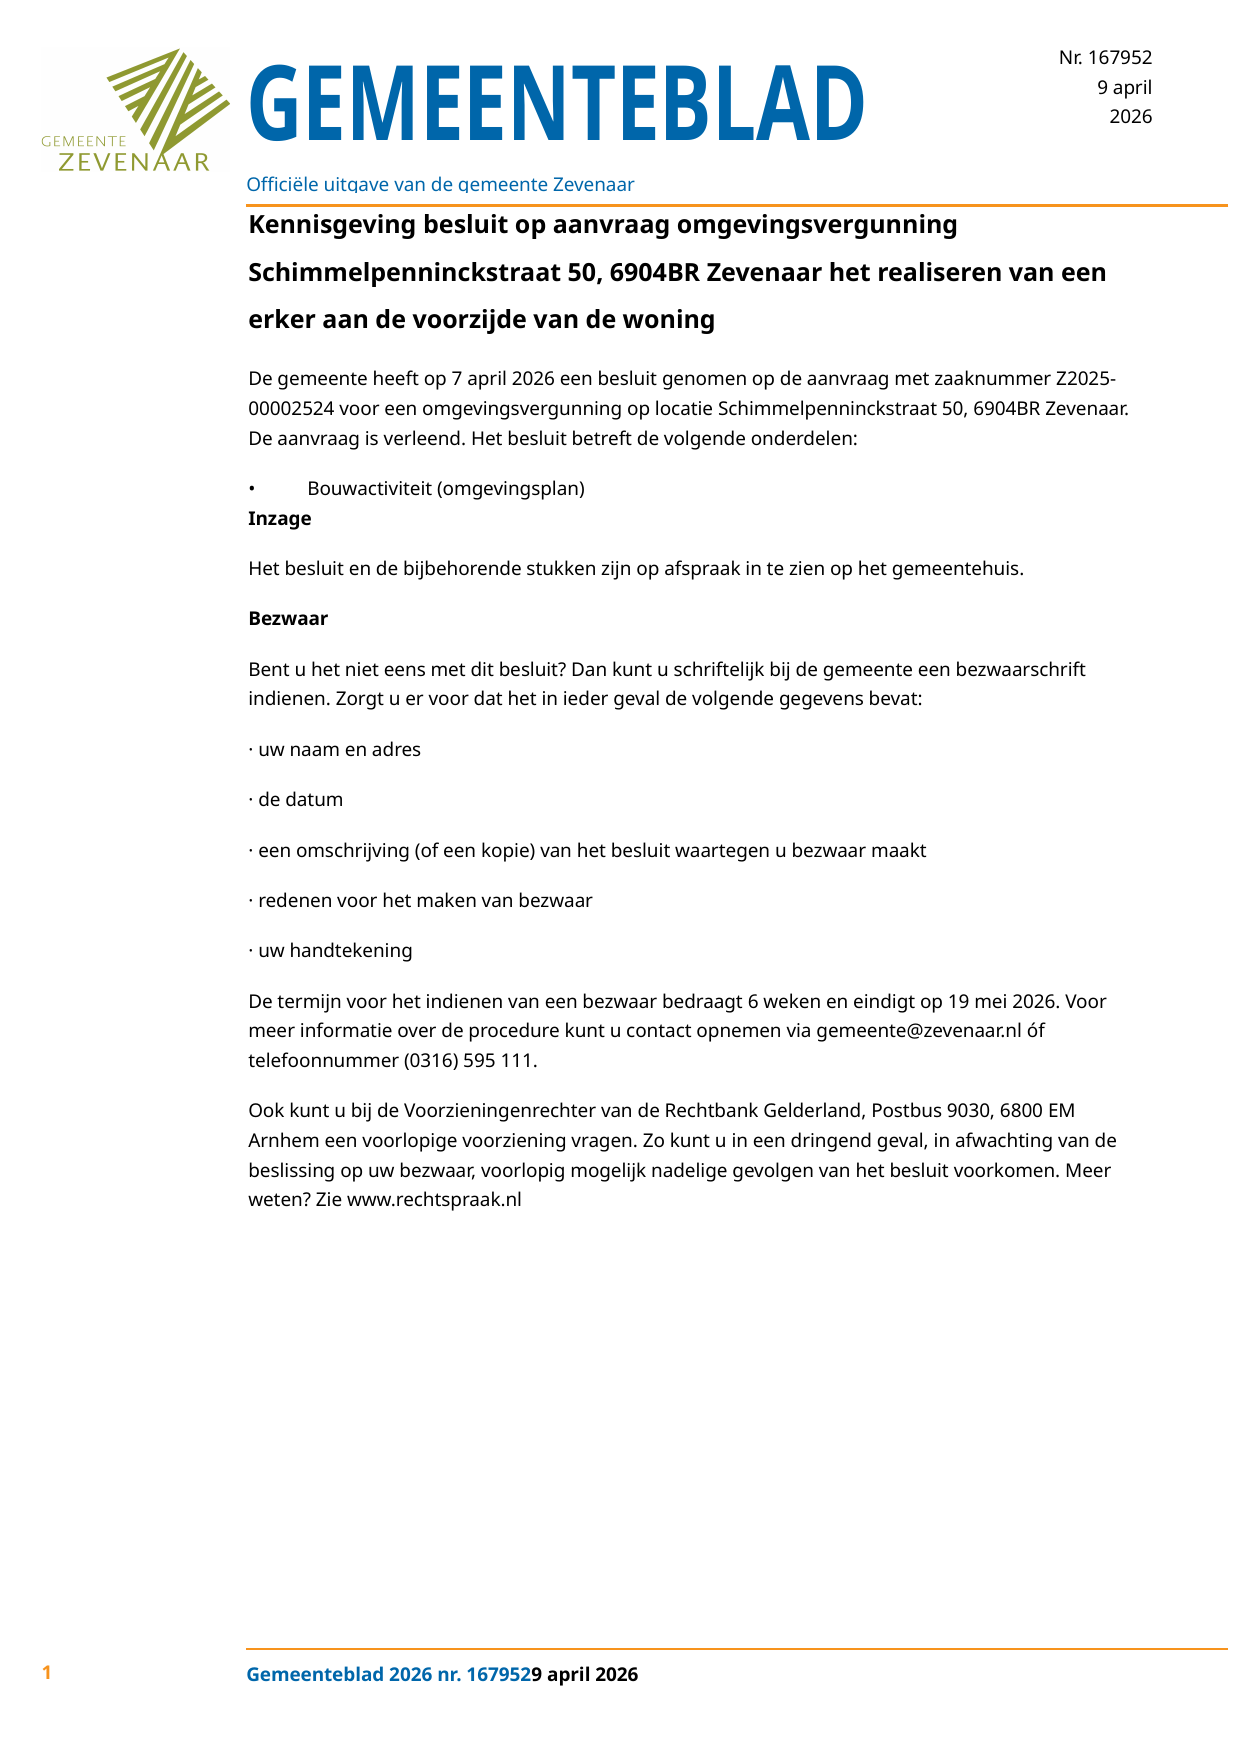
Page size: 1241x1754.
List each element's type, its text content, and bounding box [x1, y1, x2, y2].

text De gemeente heeft op 7 april 2026 een besluit genomen op de aanvraag met zaaknummer Z2025-00002524 voor een omgevingsvergunning op locatie Schimmelpenninckstraat 50, 6904BR Zevenaar. De aanvraag is verleend. Het besluit betreft de volgende onderdelen: [248, 366, 1152, 450]
text Bezwaar [248, 606, 1152, 631]
text Het besluit en de bijbehorende stukken zijn op afspraak in te zien op het gemeentehuis. [248, 555, 1152, 581]
text · de datum [248, 786, 1152, 812]
text Bent u het niet eens met dit besluit? Dan kunt u schriftelijk bij de gemeente een bezwaarschrift indienen. Zorgt u er voor dat het in ieder geval de volgende gegevens bevat: [248, 656, 1152, 711]
text · uw handtekening [248, 938, 1152, 963]
picture [41, 47, 231, 172]
text Inzage [248, 505, 1152, 530]
text De termijn voor het indienen van een bezwaar bedraagt 6 weken en eindigt op 19 mei 2026. Voor meer informatie over de procedure kunt u contact opnemen via gemeente@zevenaar.nl óf telefoonnummer (0316) 595 111. [248, 988, 1152, 1073]
text · redenen voor het maken van bezwaar [248, 887, 1152, 913]
text Ook kunt u bij de Voorzieningenrechter van de Rechtbank Gelderland, Postbus 9030, 6800 EM Arnhem een voorlopige voorziening vragen. Zo kunt u in een dringend geval, in afwachting van de beslissing op uw bezwaar, voorlopig mogelijk nadelige gevolgen van het besluit voorkomen. Meer weten? Zie www.rechtspraak.nl [248, 1098, 1152, 1212]
text · een omschrijving (of een kopie) van het besluit waartegen u bezwaar maakt [248, 837, 1152, 862]
text · uw naam en adres [248, 736, 1152, 762]
list Bouwactiviteit (omgevingsplan) [248, 475, 1152, 501]
text Kennisgeving besluit op aanvraag omgevingsvergunning Schimmelpenninckstraat 50, 6904BR Zevenaar het realiseren van een erker aan de voorzijde van de woning [248, 207, 1152, 336]
